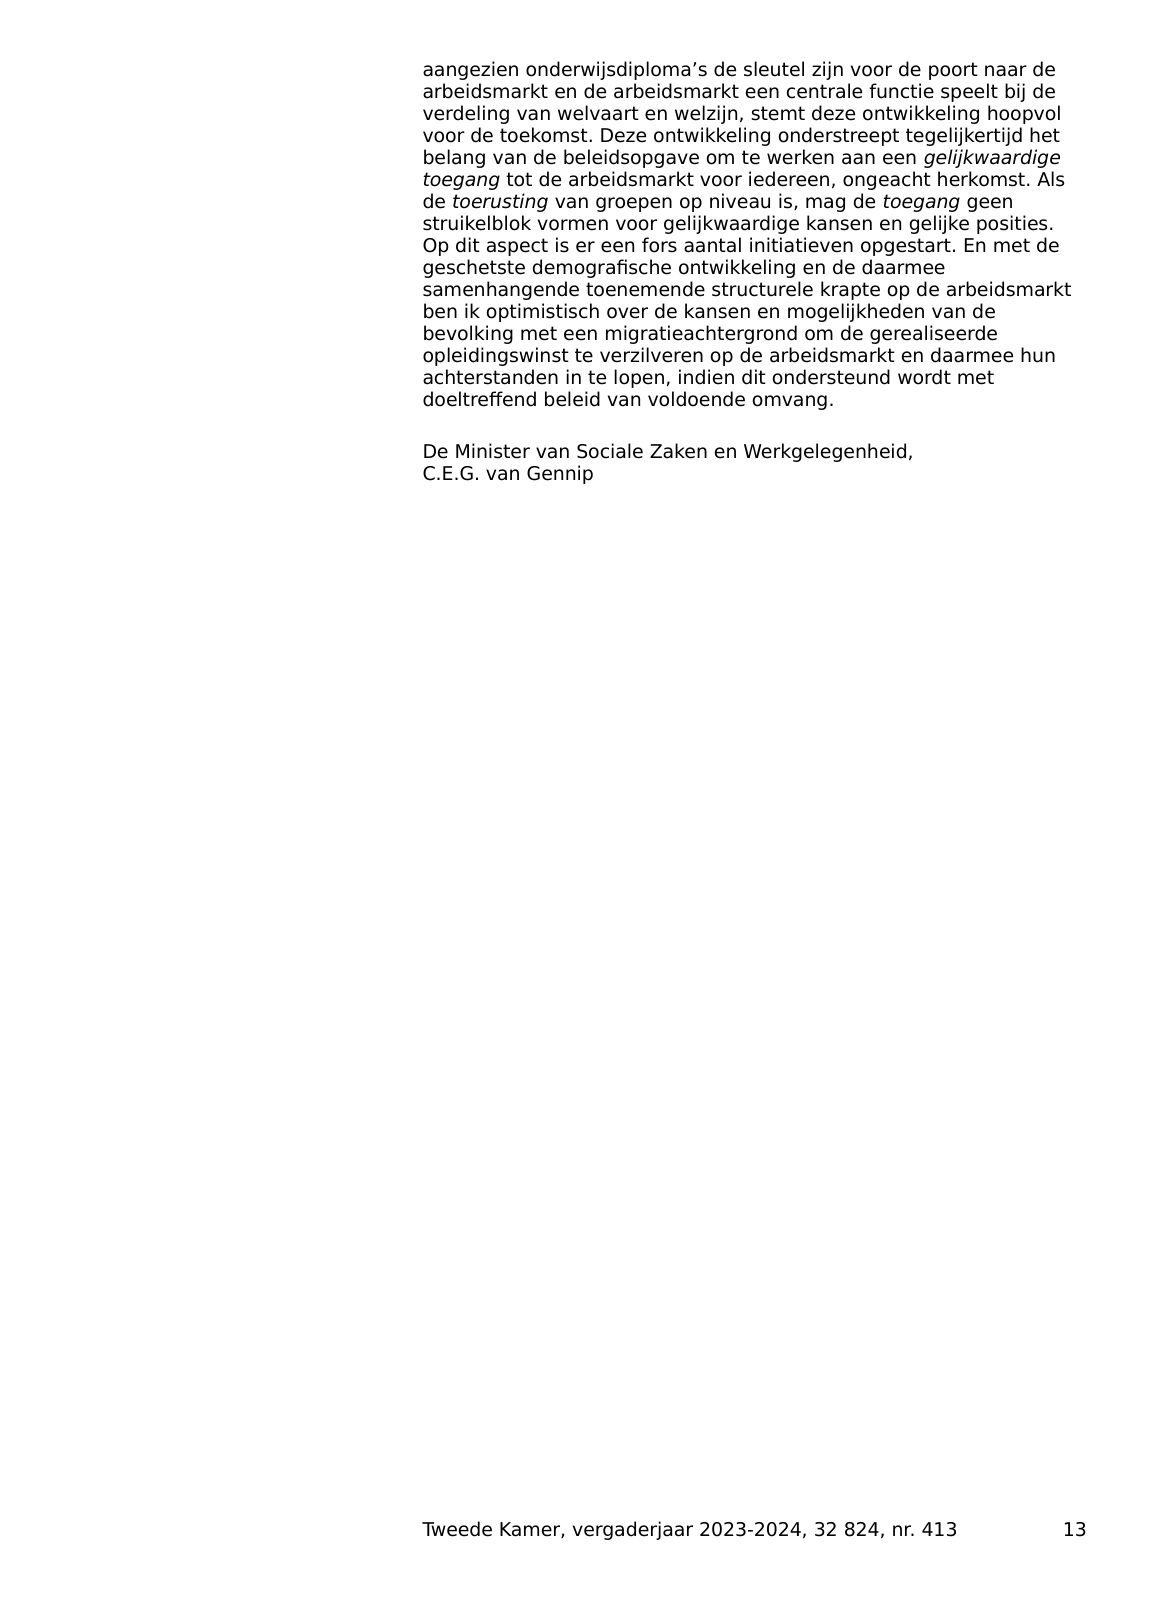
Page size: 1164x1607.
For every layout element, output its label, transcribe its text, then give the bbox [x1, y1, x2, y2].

text De Minister van Sociale Zaken en Werkgelegenheid, C.E.G. van Gennip [422, 441, 1087, 485]
text aangezien onderwijsdiploma’s de sleutel zijn voor de poort naar de arbeidsmarkt en de arbeidsmarkt een centrale functie speelt bij de verdeling van welvaart en welzijn, stemt deze ontwikkeling hoopvol voor de toekomst. Deze ontwikkeling onderstreept tegelijkertijd het belang van de beleidsopgave om te werken aan een gelijkwaardige toegang tot de arbeidsmarkt voor iedereen, ongeacht herkomst. Als de toerusting van groepen op niveau is, mag de toegang geen struikelblok vormen voor gelijkwaardige kansen en gelijke posities. Op dit aspect is er een fors aantal initiatieven opgestart. En met de geschetste demografische ontwikkeling en de daarmee samenhangende toenemende structurele krapte op de arbeidsmarkt ben ik optimistisch over de kansen en mogelijkheden van de bevolking met een migratieachtergrond om de gerealiseerde opleidingswinst te verzilveren op de arbeidsmarkt en daarmee hun achterstanden in te lopen, indien dit ondersteund wordt met doeltreffend beleid van voldoende omvang. [422, 59, 1087, 411]
